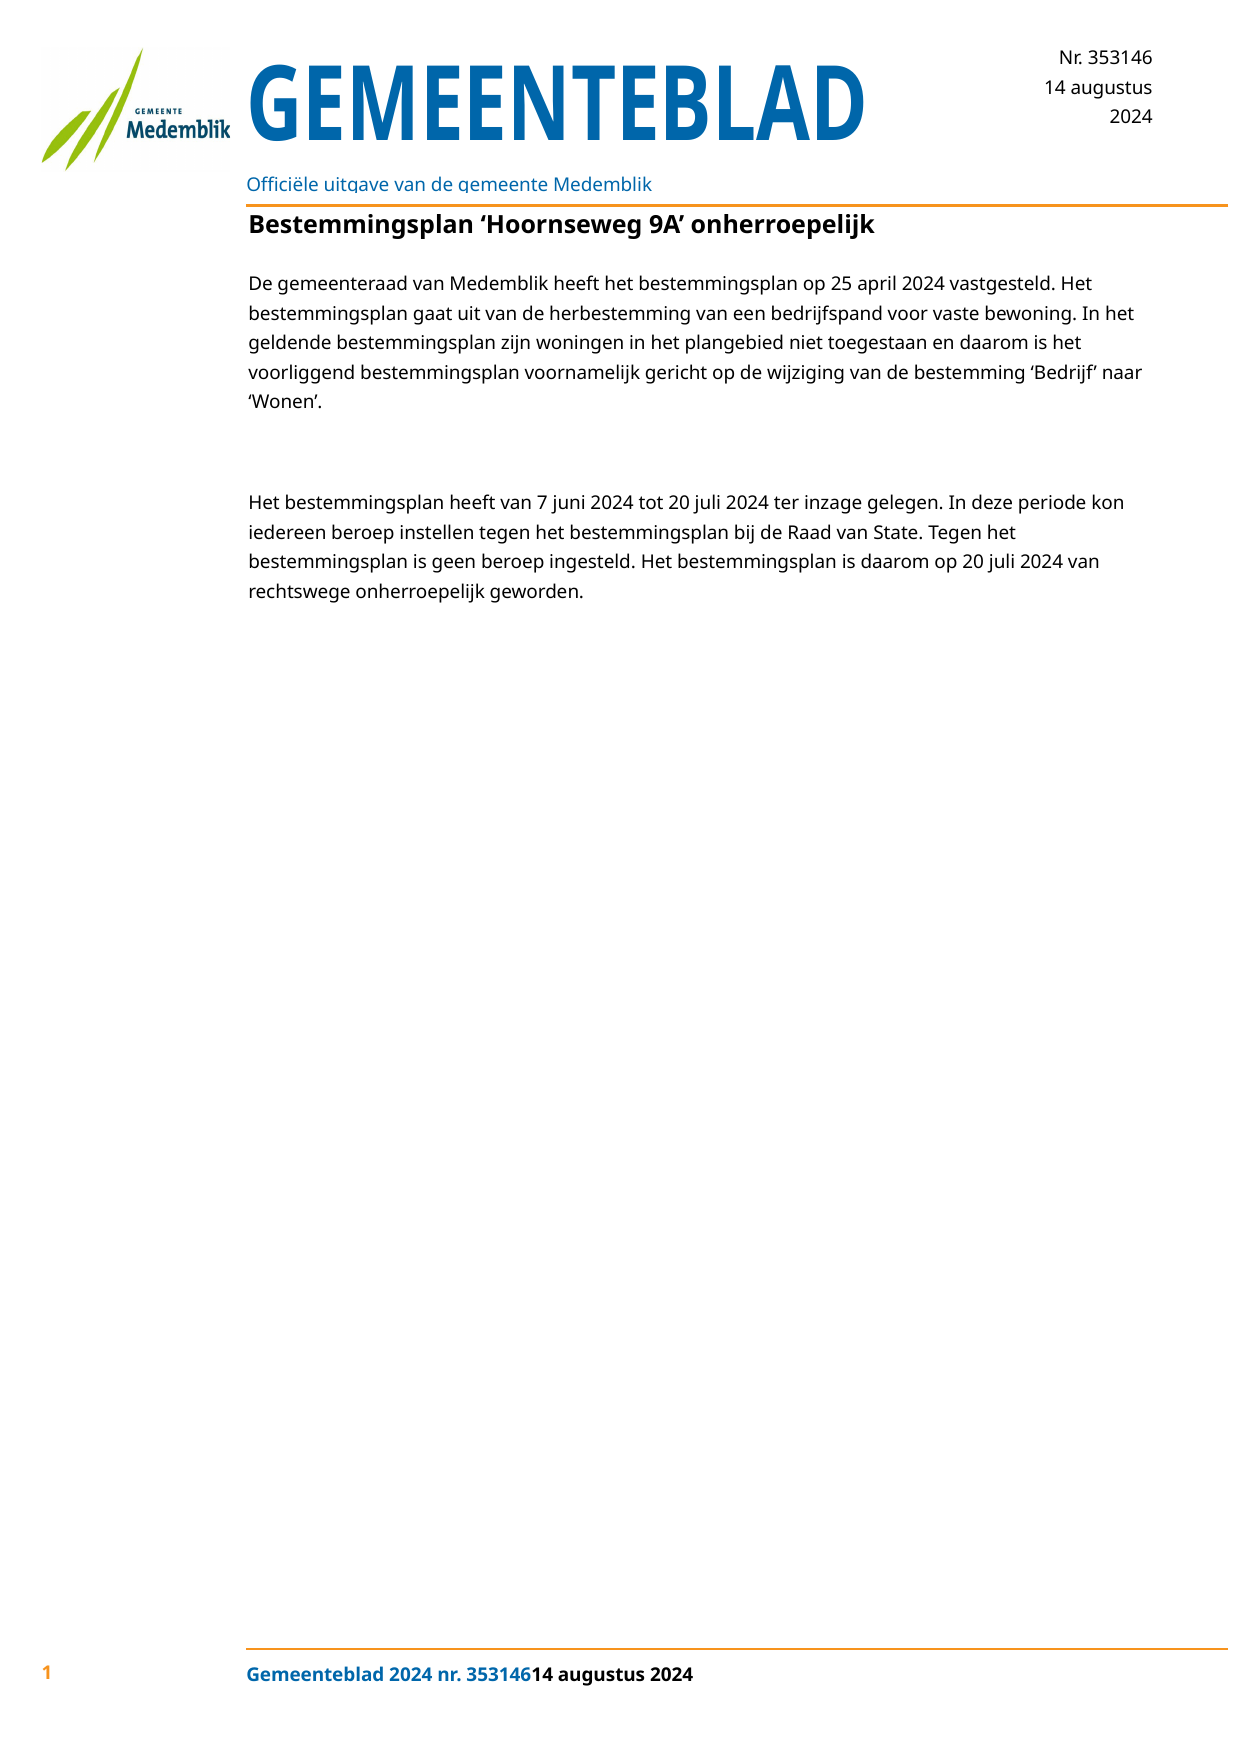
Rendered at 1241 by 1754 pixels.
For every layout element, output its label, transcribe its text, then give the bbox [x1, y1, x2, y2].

text De gemeenteraad van Medemblik heeft het bestemmingsplan op 25 april 2024 vastgesteld. Het bestemmingsplan gaat uit van de herbestemming van een bedrijfspand voor vaste bewoning. In het geldende bestemmingsplan zijn woningen in het plangebied niet toegestaan en daarom is het voorliggend bestemmingsplan voornamelijk gericht op de wijziging van de bestemming ‘Bedrijf’ naar ‘Wonen’. [248, 270, 1152, 414]
picture [41, 47, 231, 172]
text Het bestemmingsplan heeft van 7 juni 2024 tot 20 juli 2024 ter inzage gelegen. In deze periode kon iedereen beroep instellen tegen het bestemmingsplan bij de Raad van State. Tegen het bestemmingsplan is geen beroep ingesteld. Het bestemmingsplan is daarom op 20 juli 2024 van rechtswege onherroepelijk geworden. [248, 489, 1152, 604]
text Bestemmingsplan ‘Hoornseweg 9A’ onherroepelijk [248, 207, 1152, 241]
